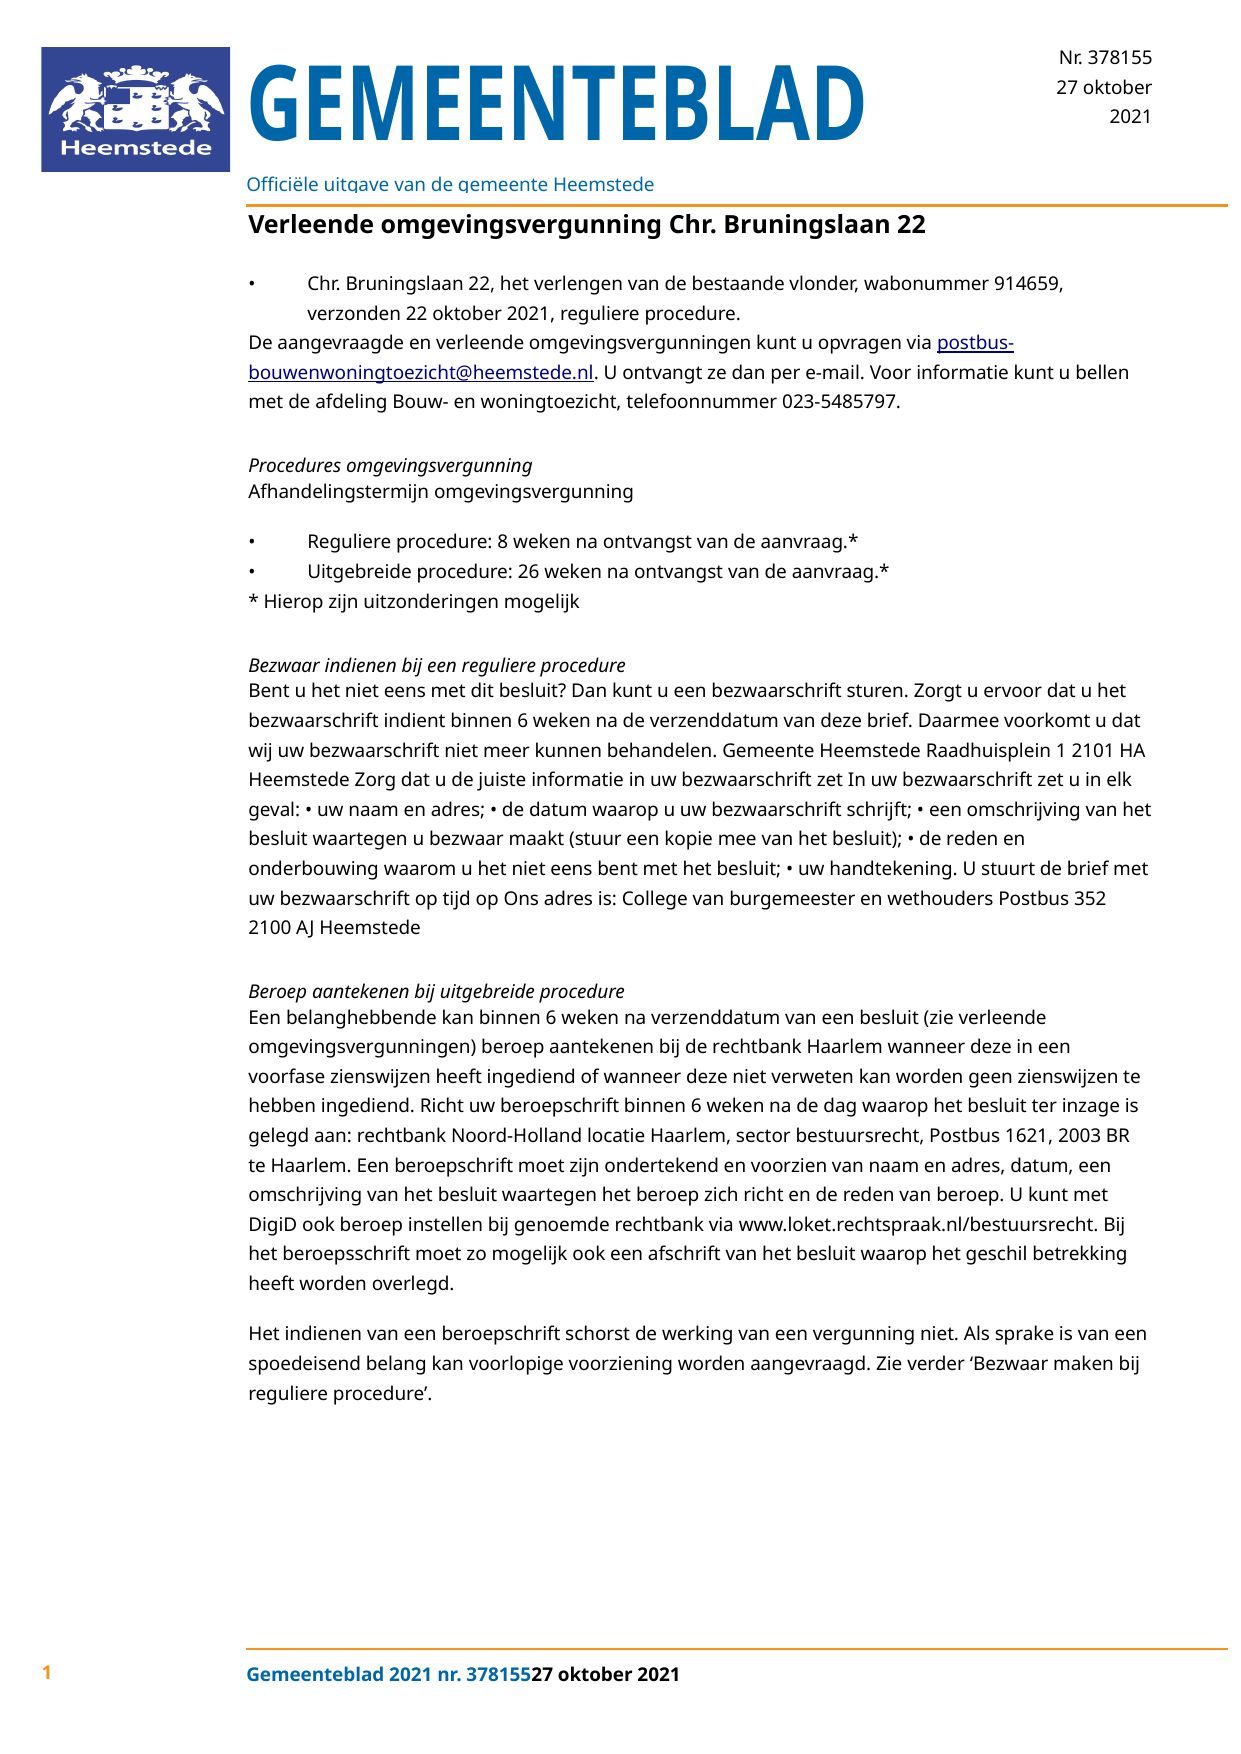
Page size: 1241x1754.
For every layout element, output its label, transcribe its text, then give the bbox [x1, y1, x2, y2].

text Beroep aantekenen bij uitgebreide procedure [248, 978, 1152, 1004]
text Bent u het niet eens met dit besluit? Dan kunt u een bezwaarschrift sturen. Zorgt u ervoor dat u het bezwaarschrift indient binnen 6 weken na de verzenddatum van deze brief. Daarmee voorkomt u dat wij uw bezwaarschrift niet meer kunnen behandelen. Gemeente Heemstede Raadhuisplein 1 2101 HA Heemstede Zorg dat u de juiste informatie in uw bezwaarschrift zet In uw bezwaarschrift zet u in elk geval: • uw naam en adres; • de datum waarop u uw bezwaarschrift schrijft; • een omschrijving van het besluit waartegen u bezwaar maakt (stuur een kopie mee van het besluit); • de reden en onderbouwing waarom u het niet eens bent met het besluit; • uw handtekening. U stuurt de brief met uw bezwaarschrift op tijd op Ons adres is: College van burgemeester en wethouders Postbus 352 2100 AJ Heemstede [248, 678, 1152, 940]
text Bezwaar indienen bij een reguliere procedure [248, 652, 1152, 678]
text Procedures omgevingsvergunning [248, 453, 1152, 478]
list Reguliere procedure: 8 weken na ontvangst van de aanvraag.* [248, 529, 1152, 554]
text Verleende omgevingsvergunning Chr. Bruningslaan 22 [248, 207, 1152, 241]
text Afhandelingstermijn omgevingsvergunning [248, 478, 1152, 504]
picture [41, 47, 231, 172]
list Chr. Bruningslaan 22, het verlengen van de bestaande vlonder, wabonummer 914659, verzonden 22 oktober 2021, reguliere procedure. [248, 270, 1152, 326]
text Het indienen van een beroepschrift schorst de werking van een vergunning niet. Als sprake is van een spoedeisend belang kan voorlopige voorziening worden aangevraagd. Zie verder ‘Bezwaar maken bij reguliere procedure’. [248, 1321, 1152, 1406]
text De aangevraagde en verleende omgevingsvergunningen kunt u opvragen via postbus-bouwenwoningtoezicht@heemstede.nl. U ontvangt ze dan per e-mail. Voor informatie kunt u bellen met de afdeling Bouw- en woningtoezicht, telefoonnummer 023-5485797. [248, 329, 1152, 414]
list Uitgebreide procedure: 26 weken na ontvangst van de aanvraag.* [248, 558, 1152, 584]
text * Hierop zijn uitzonderingen mogelijk [248, 588, 1152, 614]
text Een belanghebbende kan binnen 6 weken na verzenddatum van een besluit (zie verleende omgevingsvergunningen) beroep aantekenen bij de rechtbank Haarlem wanneer deze in een voorfase zienswijzen heeft ingediend of wanneer deze niet verweten kan worden geen zienswijzen te hebben ingediend. Richt uw beroepschrift binnen 6 weken na de dag waarop het besluit ter inzage is gelegd aan: rechtbank Noord-Holland locatie Haarlem, sector bestuursrecht, Postbus 1621, 2003 BR te Haarlem. Een beroepschrift moet zijn ondertekend en voorzien van naam en adres, datum, een omschrijving van het besluit waartegen het beroep zich richt en de reden van beroep. U kunt met DigiD ook beroep instellen bij genoemde rechtbank via www.loket.rechtspraak.nl/bestuursrecht. Bij het beroepsschrift moet zo mogelijk ook een afschrift van het besluit waarop het geschil betrekking heeft worden overlegd. [248, 1004, 1152, 1296]
